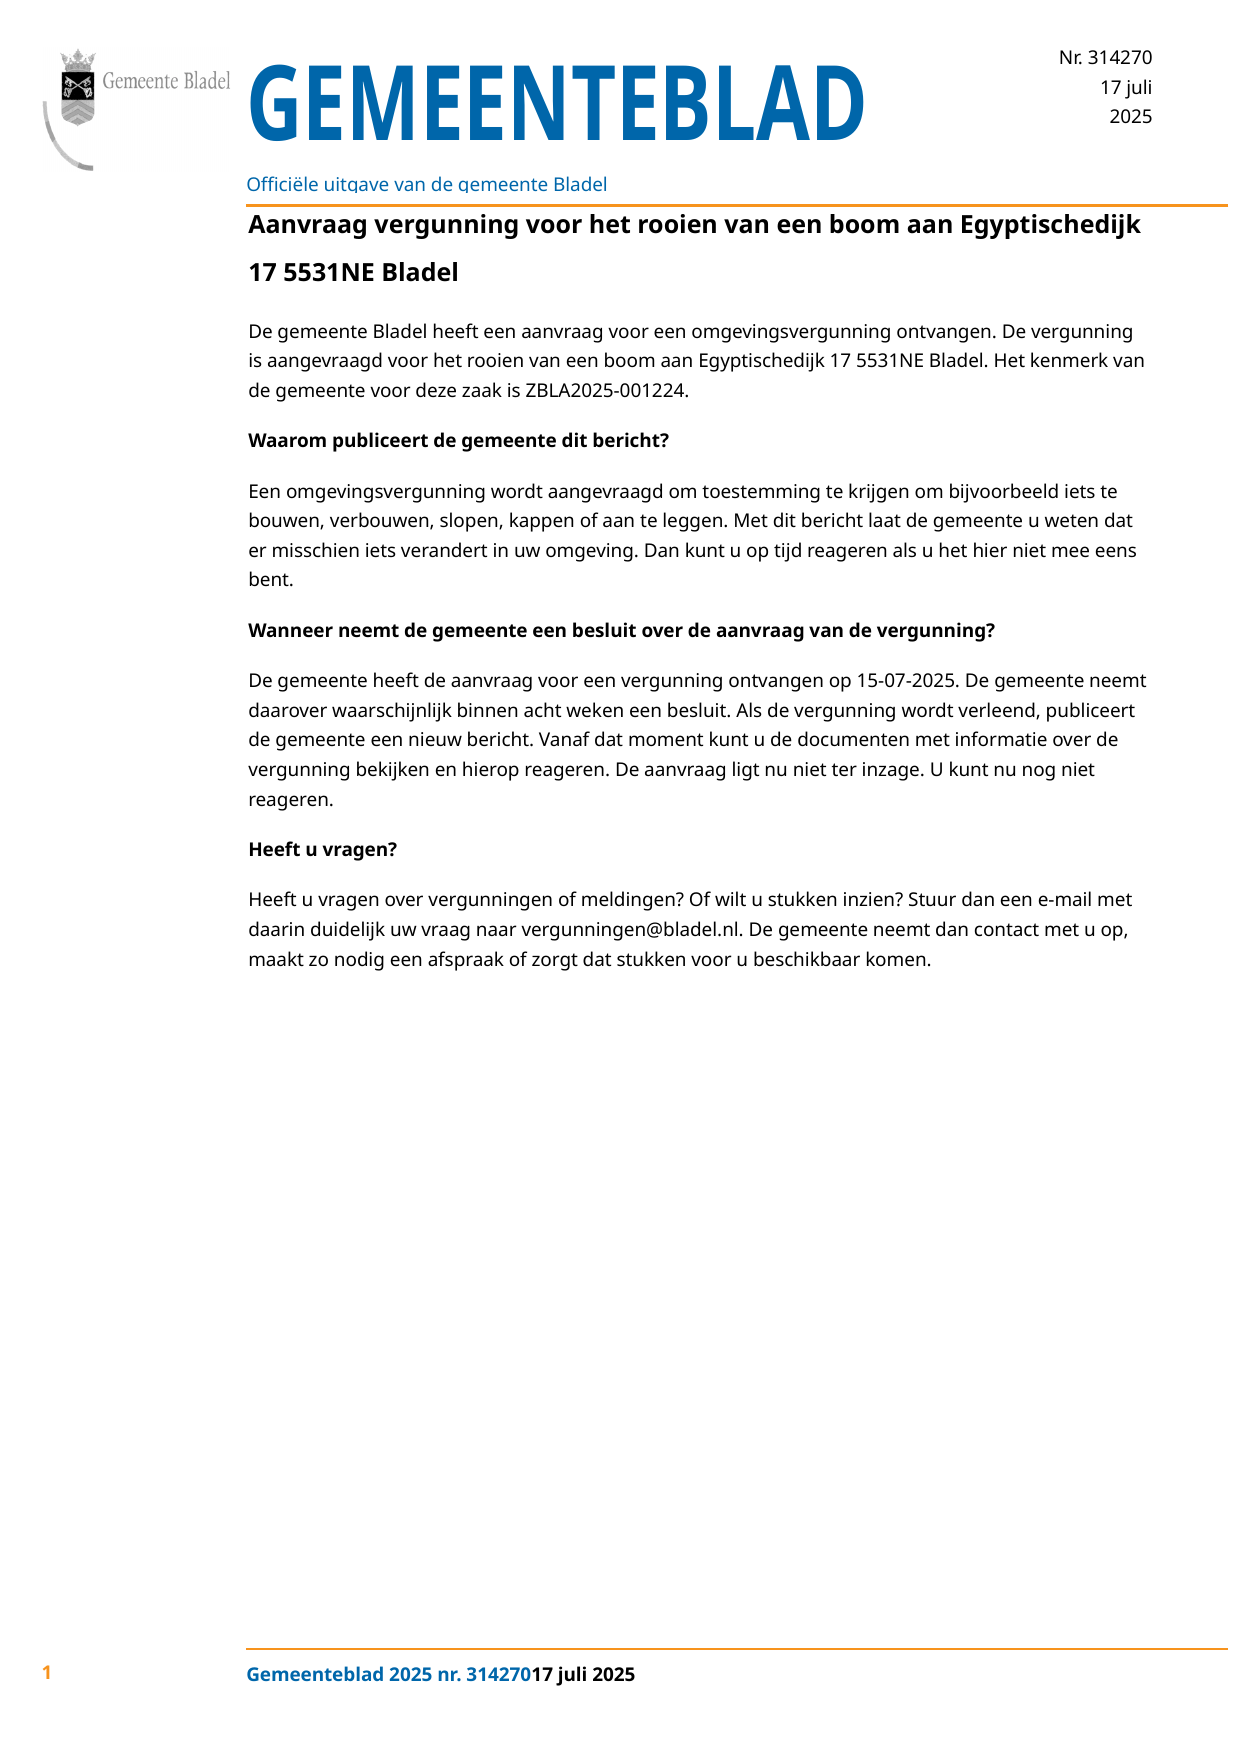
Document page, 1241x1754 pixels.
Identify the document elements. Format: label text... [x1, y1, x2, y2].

text Waarom publiceert de gemeente dit bericht? [248, 427, 1152, 453]
text Wanneer neemt de gemeente een besluit over de aanvraag van de vergunning? [248, 617, 1152, 643]
picture [41, 47, 231, 172]
text De gemeente Bladel heeft een aanvraag voor een omgevingsvergunning ontvangen. De vergunning is aangevraagd voor het rooien van een boom aan Egyptischedijk 17 5531NE Bladel. Het kenmerk van de gemeente voor deze zaak is ZBLA2025-001224. [248, 318, 1152, 403]
text Heeft u vragen? [248, 836, 1152, 862]
text De gemeente heeft de aanvraag voor een vergunning ontvangen op 15-07-2025. De gemeente neemt daarover waarschijnlijk binnen acht weken een besluit. Als de vergunning wordt verleend, publiceert de gemeente een nieuw bericht. Vanaf dat moment kunt u de documenten met informatie over de vergunning bekijken en hierop reageren. De aanvraag ligt nu niet ter inzage. U kunt nu nog niet reageren. [248, 667, 1152, 812]
text Een omgevingsvergunning wordt aangevraagd om toestemming te krijgen om bijvoorbeeld iets te bouwen, verbouwen, slopen, kappen of aan te leggen. Met dit bericht laat de gemeente u weten dat er misschien iets verandert in uw omgeving. Dan kunt u op tijd reageren als u het hier niet mee eens bent. [248, 478, 1152, 592]
text Heeft u vragen over vergunningen of meldingen? Of wilt u stukken inzien? Stuur dan een e-mail met daarin duidelijk uw vraag naar vergunningen@bladel.nl. De gemeente neemt dan contact met u op, maakt zo nodig een afspraak of zorgt dat stukken voor u beschikbaar komen. [248, 887, 1152, 972]
text Aanvraag vergunning voor het rooien van een boom aan Egyptischedijk 17 5531NE Bladel [248, 207, 1152, 288]
